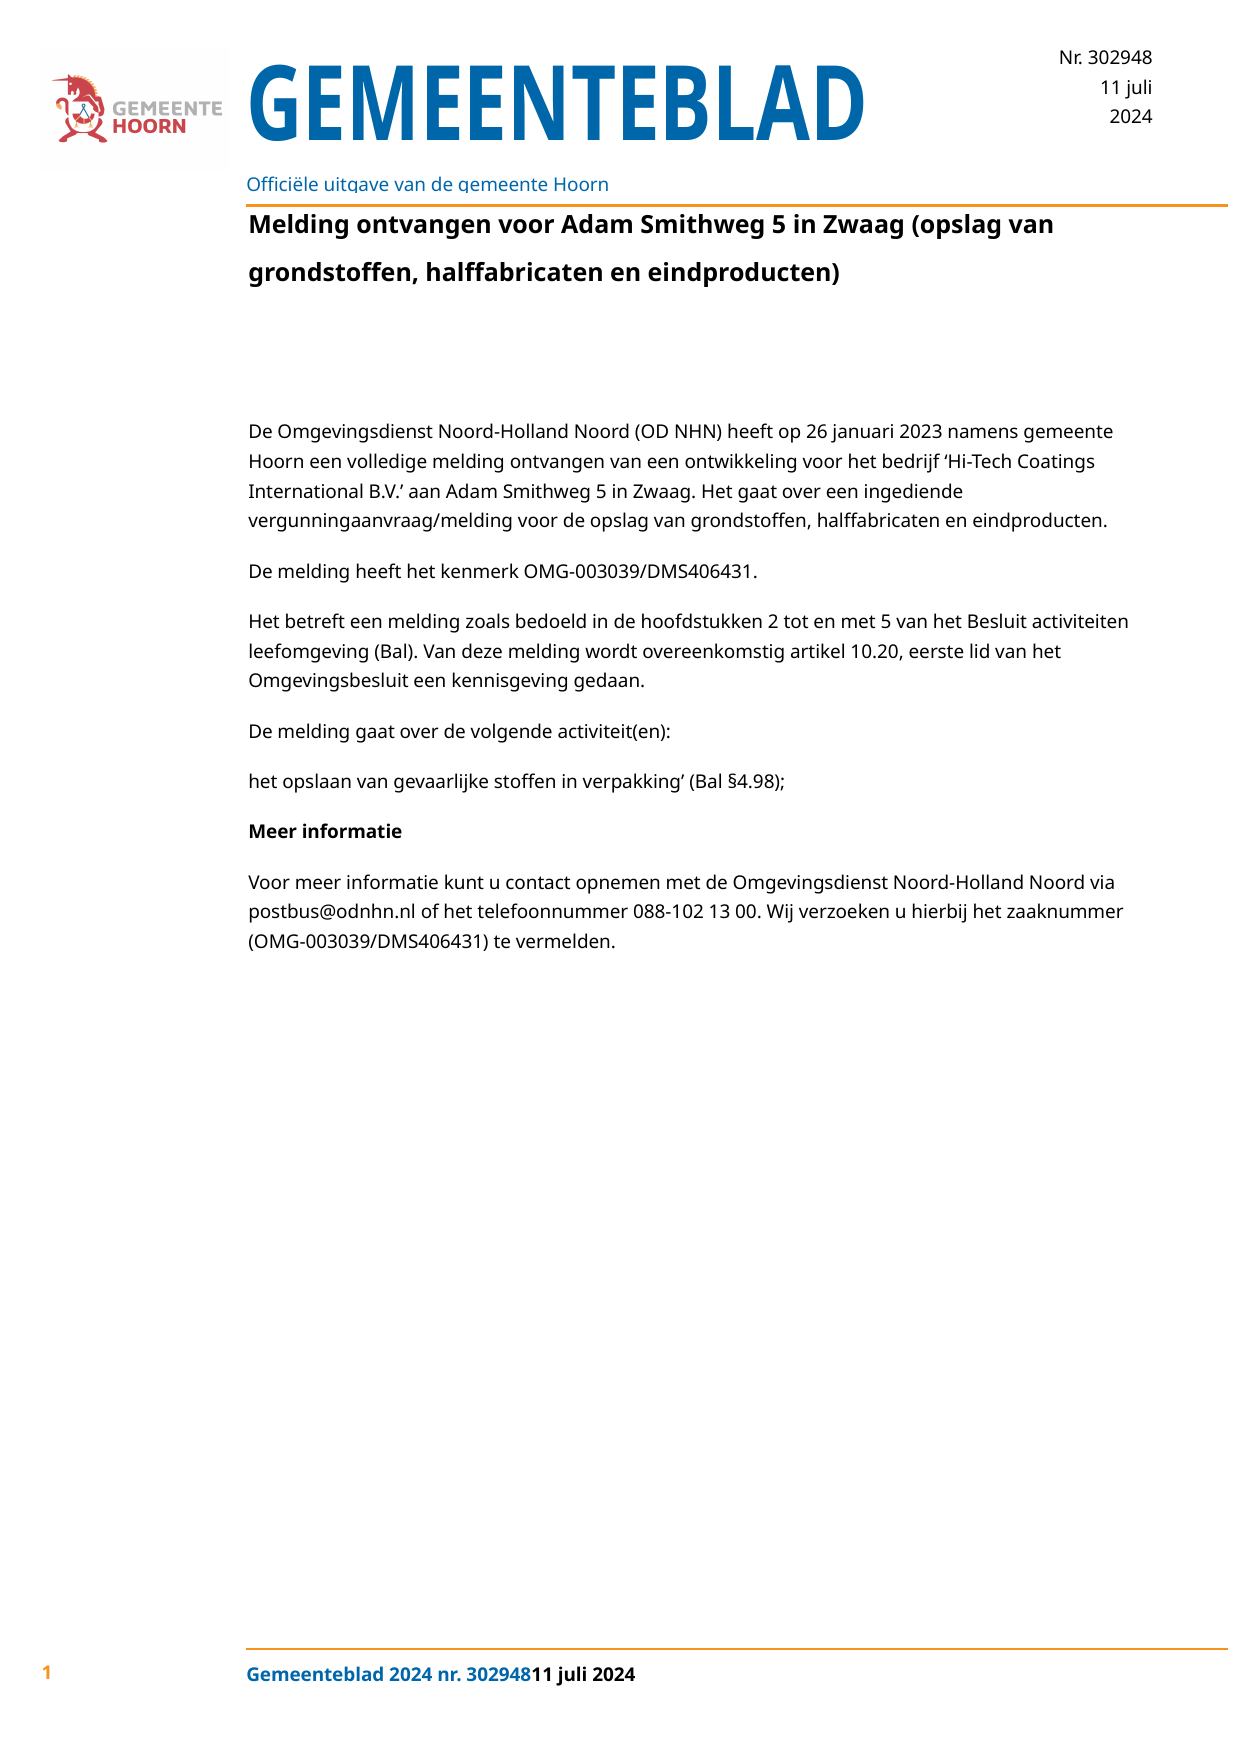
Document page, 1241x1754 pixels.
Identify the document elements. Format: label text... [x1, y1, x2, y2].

text De melding gaat over de volgende activiteit(en): [248, 718, 1152, 744]
text De melding heeft het kenmerk OMG-003039/DMS406431. [248, 558, 1152, 584]
text Het betreft een melding zoals bedoeld in de hoofdstukken 2 tot en met 5 van het Besluit activiteiten leefomgeving (Bal). Van deze melding wordt overeenkomstig artikel 10.20, eerste lid van het Omgevingsbesluit een kennisgeving gedaan. [248, 608, 1152, 693]
text Voor meer informatie kunt u contact opnemen met de Omgevingsdienst Noord-Holland Noord via postbus@odnhn.nl of het telefoonnummer 088-102 13 00. Wij verzoeken u hierbij het zaaknummer (OMG-003039/DMS406431) te vermelden. [248, 869, 1152, 954]
text Melding ontvangen voor Adam Smithweg 5 in Zwaag (opslag van grondstoffen, halffabricaten en eindproducten) [248, 207, 1152, 288]
text Meer informatie [248, 819, 1152, 844]
text De Omgevingsdienst Noord-Holland Noord (OD NHN) heeft op 26 januari 2023 namens gemeente Hoorn een volledige melding ontvangen van een ontwikkeling voor het bedrijf ‘Hi-Tech Coatings International B.V.’ aan Adam Smithweg 5 in Zwaag. Het gaat over een ingediende vergunningaanvraag/melding voor de opslag van grondstoffen, halffabricaten en eindproducten. [248, 419, 1152, 533]
text het opslaan van gevaarlijke stoffen in verpakking’ (Bal §4.98); [248, 768, 1152, 794]
picture [41, 47, 231, 172]
